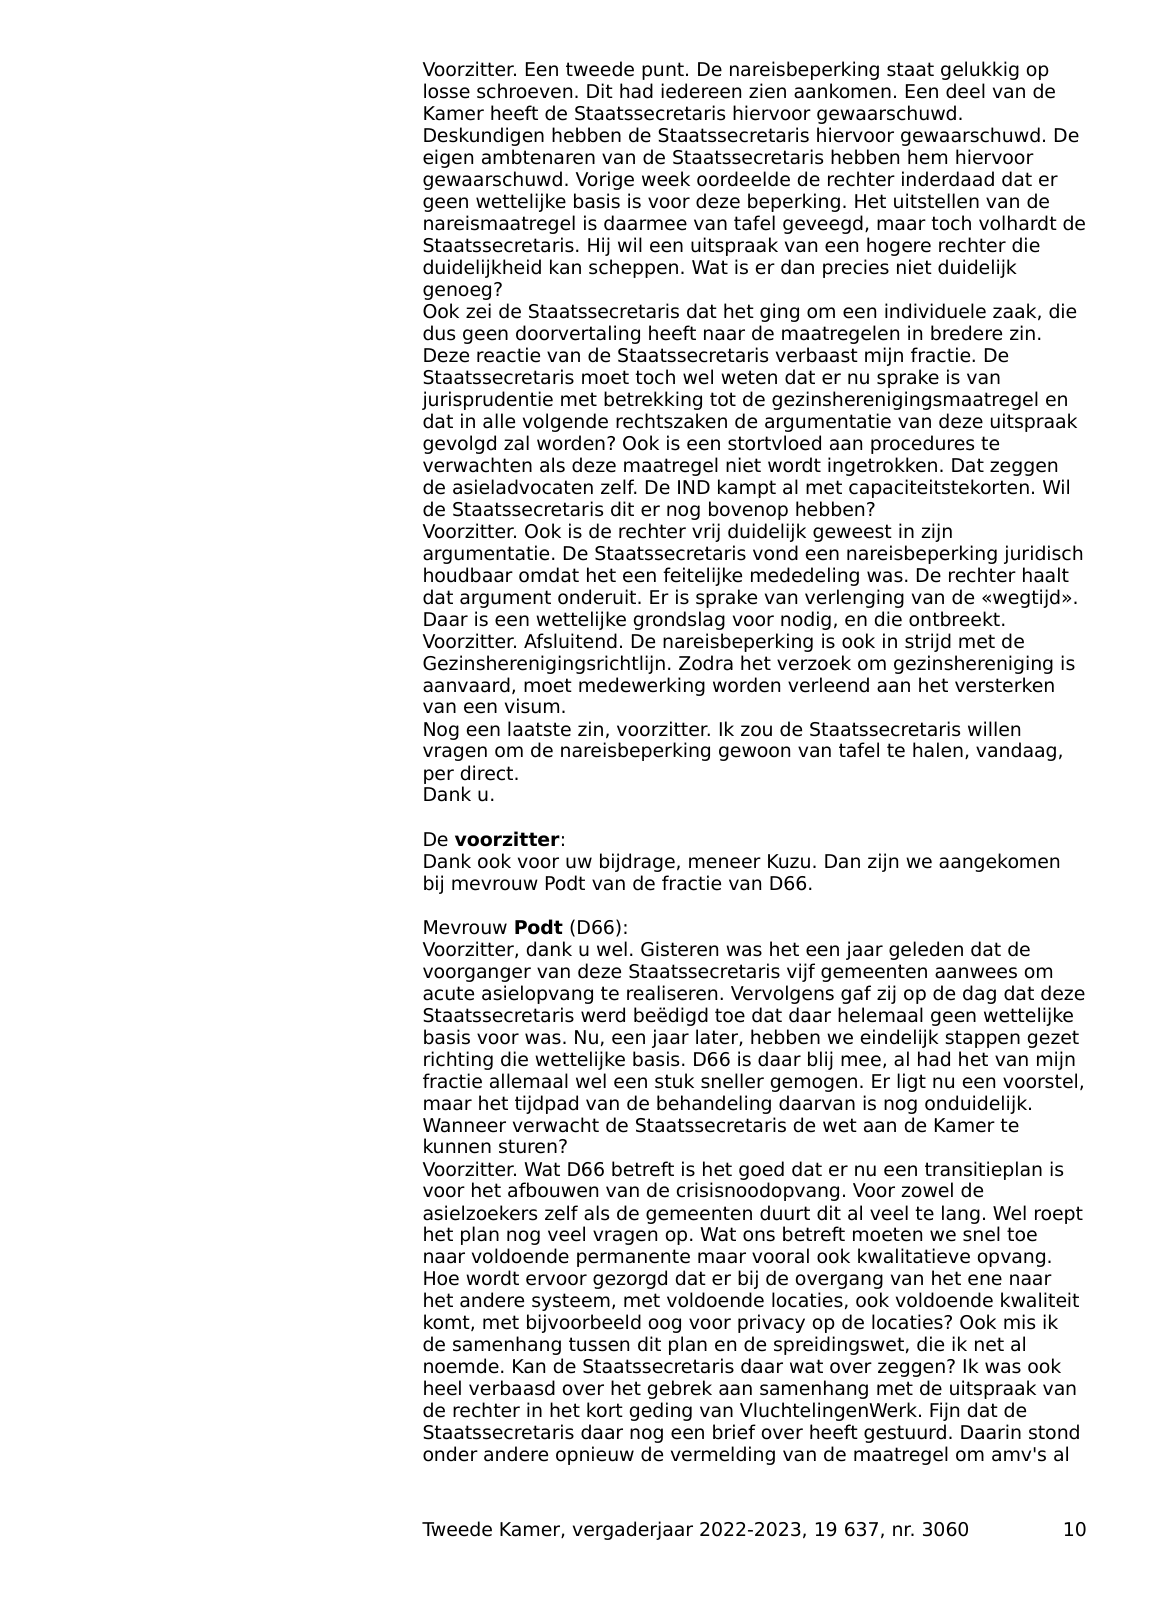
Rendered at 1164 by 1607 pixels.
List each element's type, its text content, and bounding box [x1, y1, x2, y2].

text Ook zei de Staatssecretaris dat het ging om een individuele zaak, die dus geen doorvertaling heeft naar de maatregelen in bredere zin. Deze reactie van de Staatssecretaris verbaast mijn fractie. De Staatssecretaris moet toch wel weten dat er nu sprake is van jurisprudentie met betrekking tot de gezinsherenigingsmaatregel en dat in alle volgende rechtszaken de argumentatie van deze uitspraak gevolgd zal worden? Ook is een stortvloed aan procedures te verwachten als deze maatregel niet wordt ingetrokken. Dat zeggen de asieladvocaten zelf. De IND kampt al met capaciteitstekorten. Wil de Staatssecretaris dit er nog bovenop hebben? [422, 301, 1087, 521]
text Voorzitter. Afsluitend. De nareisbeperking is ook in strijd met de Gezinsherenigingsrichtlijn. Zodra het verzoek om gezinshereniging is aanvaard, moet medewerking worden verleend aan het versterken van een visum. [422, 631, 1087, 718]
text Mevrouw Podt (D66): [422, 917, 1087, 939]
text Voorzitter. Ook is de rechter vrij duidelijk geweest in zijn argumentatie. De Staatssecretaris vond een nareisbeperking juridisch houdbaar omdat het een feitelijke mededeling was. De rechter haalt dat argument onderuit. Er is sprake van verlenging van de «wegtijd». Daar is een wettelijke grondslag voor nodig, en die ontbreekt. [422, 521, 1087, 631]
text Nog een laatste zin, voorzitter. Ik zou de Staatssecretaris willen vragen om de nareisbeperking gewoon van tafel te halen, vandaag, per direct. [422, 718, 1087, 784]
text Voorzitter. Wat D66 betreft is het goed dat er nu een transitieplan is voor het afbouwen van de crisisnoodopvang. Voor zowel de asielzoekers zelf als de gemeenten duurt dit al veel te lang. Wel roept het plan nog veel vragen op. Wat ons betreft moeten we snel toe naar voldoende permanente maar vooral ook kwalitatieve opvang. Hoe wordt ervoor gezorgd dat er bij de overgang van het ene naar het andere systeem, met voldoende locaties, ook voldoende kwaliteit komt, met bijvoorbeeld oog voor privacy op de locaties? Ook mis ik de samenhang tussen dit plan en de spreidingswet, die ik net al noemde. Kan de Staatssecretaris daar wat over zeggen? Ik was ook heel verbaasd over het gebrek aan samenhang met de uitspraak van de rechter in het kort geding van VluchtelingenWerk. Fijn dat de Staatssecretaris daar nog een brief over heeft gestuurd. Daarin stond onder andere opnieuw de vermelding van de maatregel om amv's al [422, 1158, 1087, 1466]
text Dank ook voor uw bijdrage, meneer Kuzu. Dan zijn we aangekomen bij mevrouw Podt van de fractie van D66. [422, 851, 1087, 894]
text Voorzitter, dank u wel. Gisteren was het een jaar geleden dat de voorganger van deze Staatssecretaris vijf gemeenten aanwees om acute asielopvang te realiseren. Vervolgens gaf zij op de dag dat deze Staatssecretaris werd beëdigd toe dat daar helemaal geen wettelijke basis voor was. Nu, een jaar later, hebben we eindelijk stappen gezet richting die wettelijke basis. D66 is daar blij mee, al had het van mijn fractie allemaal wel een stuk sneller gemogen. Er ligt nu een voorstel, maar het tijdpad van de behandeling daarvan is nog onduidelijk. Wanneer verwacht de Staatssecretaris de wet aan de Kamer te kunnen sturen? [422, 939, 1087, 1158]
text Voorzitter. Een tweede punt. De nareisbeperking staat gelukkig op losse schroeven. Dit had iedereen zien aankomen. Een deel van de Kamer heeft de Staatssecretaris hiervoor gewaarschuwd. Deskundigen hebben de Staatssecretaris hiervoor gewaarschuwd. De eigen ambtenaren van de Staatssecretaris hebben hem hiervoor gewaarschuwd. Vorige week oordeelde de rechter inderdaad dat er geen wettelijke basis is voor deze beperking. Het uitstellen van de nareismaatregel is daarmee van tafel geveegd, maar toch volhardt de Staatssecretaris. Hij wil een uitspraak van een hogere rechter die duidelijkheid kan scheppen. Wat is er dan precies niet duidelijk genoeg? [422, 59, 1087, 301]
text Dank u. [422, 784, 1087, 806]
text De voorzitter: [422, 828, 1087, 851]
